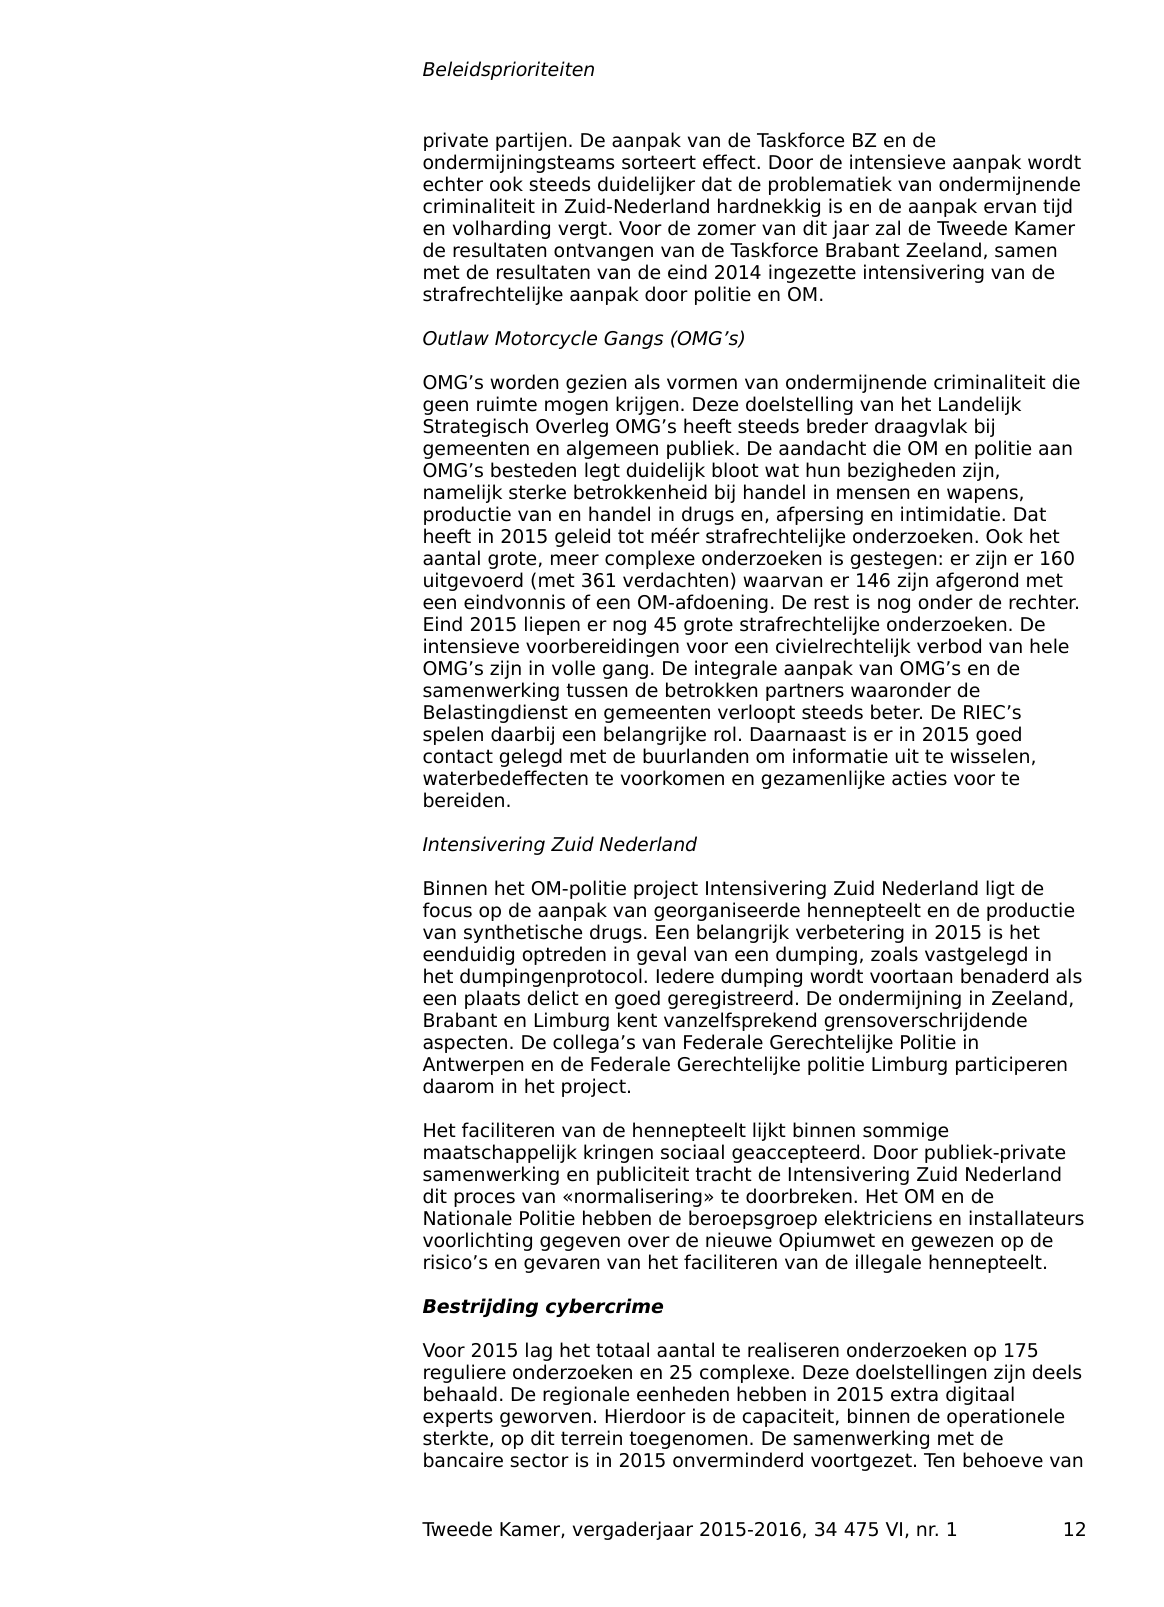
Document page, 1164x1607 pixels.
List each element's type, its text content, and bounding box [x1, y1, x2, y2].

subtitle Outlaw Motorcycle Gangs (OMG’s) [422, 328, 1087, 350]
text Het faciliteren van de hennepteelt lijkt binnen sommige maatschappelijk kringen sociaal geaccepteerd. Door publiek-private samenwerking en publiciteit tracht de Intensivering Zuid Nederland dit proces van «normalisering» te doorbreken. Het OM en de Nationale Politie hebben de beroepsgroep elektriciens en installateurs voorlichting gegeven over de nieuwe Opiumwet en gewezen op de risico’s en gevaren van het faciliteren van de illegale hennepteelt. [422, 1120, 1087, 1274]
subtitle Intensivering Zuid Nederland [422, 834, 1087, 856]
text private partijen. De aanpak van de Taskforce BZ en de ondermijningsteams sorteert effect. Door de intensieve aanpak wordt echter ook steeds duidelijker dat de problematiek van ondermijnende criminaliteit in Zuid-Nederland hardnekkig is en de aanpak ervan tijd en volharding vergt. Voor de zomer van dit jaar zal de Tweede Kamer de resultaten ontvangen van de Taskforce Brabant Zeeland, samen met de resultaten van de eind 2014 ingezette intensivering van de strafrechtelijke aanpak door politie en OM. [422, 130, 1087, 306]
text OMG’s worden gezien als vormen van ondermijnende criminaliteit die geen ruimte mogen krijgen. Deze doelstelling van het Landelijk Strategisch Overleg OMG’s heeft steeds breder draagvlak bij gemeenten en algemeen publiek. De aandacht die OM en politie aan OMG’s besteden legt duidelijk bloot wat hun bezigheden zijn, namelijk sterke betrokkenheid bij handel in mensen en wapens, productie van en handel in drugs en, afpersing en intimidatie. Dat heeft in 2015 geleid tot méér strafrechtelijke onderzoeken. Ook het aantal grote, meer complexe onderzoeken is gestegen: er zijn er 160 uitgevoerd (met 361 verdachten) waarvan er 146 zijn afgerond met een eindvonnis of een OM-afdoening. De rest is nog onder de rechter. Eind 2015 liepen er nog 45 grote strafrechtelijke onderzoeken. De intensieve voorbereidingen voor een civielrechtelijk verbod van hele OMG’s zijn in volle gang. De integrale aanpak van OMG’s en de samenwerking tussen de betrokken partners waaronder de Belastingdienst en gemeenten verloopt steeds beter. De RIEC’s spelen daarbij een belangrijke rol. Daarnaast is er in 2015 goed contact gelegd met de buurlanden om informatie uit te wisselen, waterbedeffecten te voorkomen en gezamenlijke acties voor te bereiden. [422, 372, 1087, 812]
subtitle Bestrijding cybercrime [422, 1296, 1087, 1318]
text Binnen het OM-politie project Intensivering Zuid Nederland ligt de focus op de aanpak van georganiseerde hennepteelt en de productie van synthetische drugs. Een belangrijk verbetering in 2015 is het eenduidig optreden in geval van een dumping, zoals vastgelegd in het dumpingenprotocol. Iedere dumping wordt voortaan benaderd als een plaats delict en goed geregistreerd. De ondermijning in Zeeland, Brabant en Limburg kent vanzelfsprekend grensoverschrijdende aspecten. De collega’s van Federale Gerechtelijke Politie in Antwerpen en de Federale Gerechtelijke politie Limburg participeren daarom in het project. [422, 878, 1087, 1098]
text Voor 2015 lag het totaal aantal te realiseren onderzoeken op 175 reguliere onderzoeken en 25 complexe. Deze doelstellingen zijn deels behaald. De regionale eenheden hebben in 2015 extra digitaal experts geworven. Hierdoor is de capaciteit, binnen de operationele sterkte, op dit terrein toegenomen. De samenwerking met de bancaire sector is in 2015 onverminderd voortgezet. Ten behoeve van [422, 1340, 1087, 1472]
